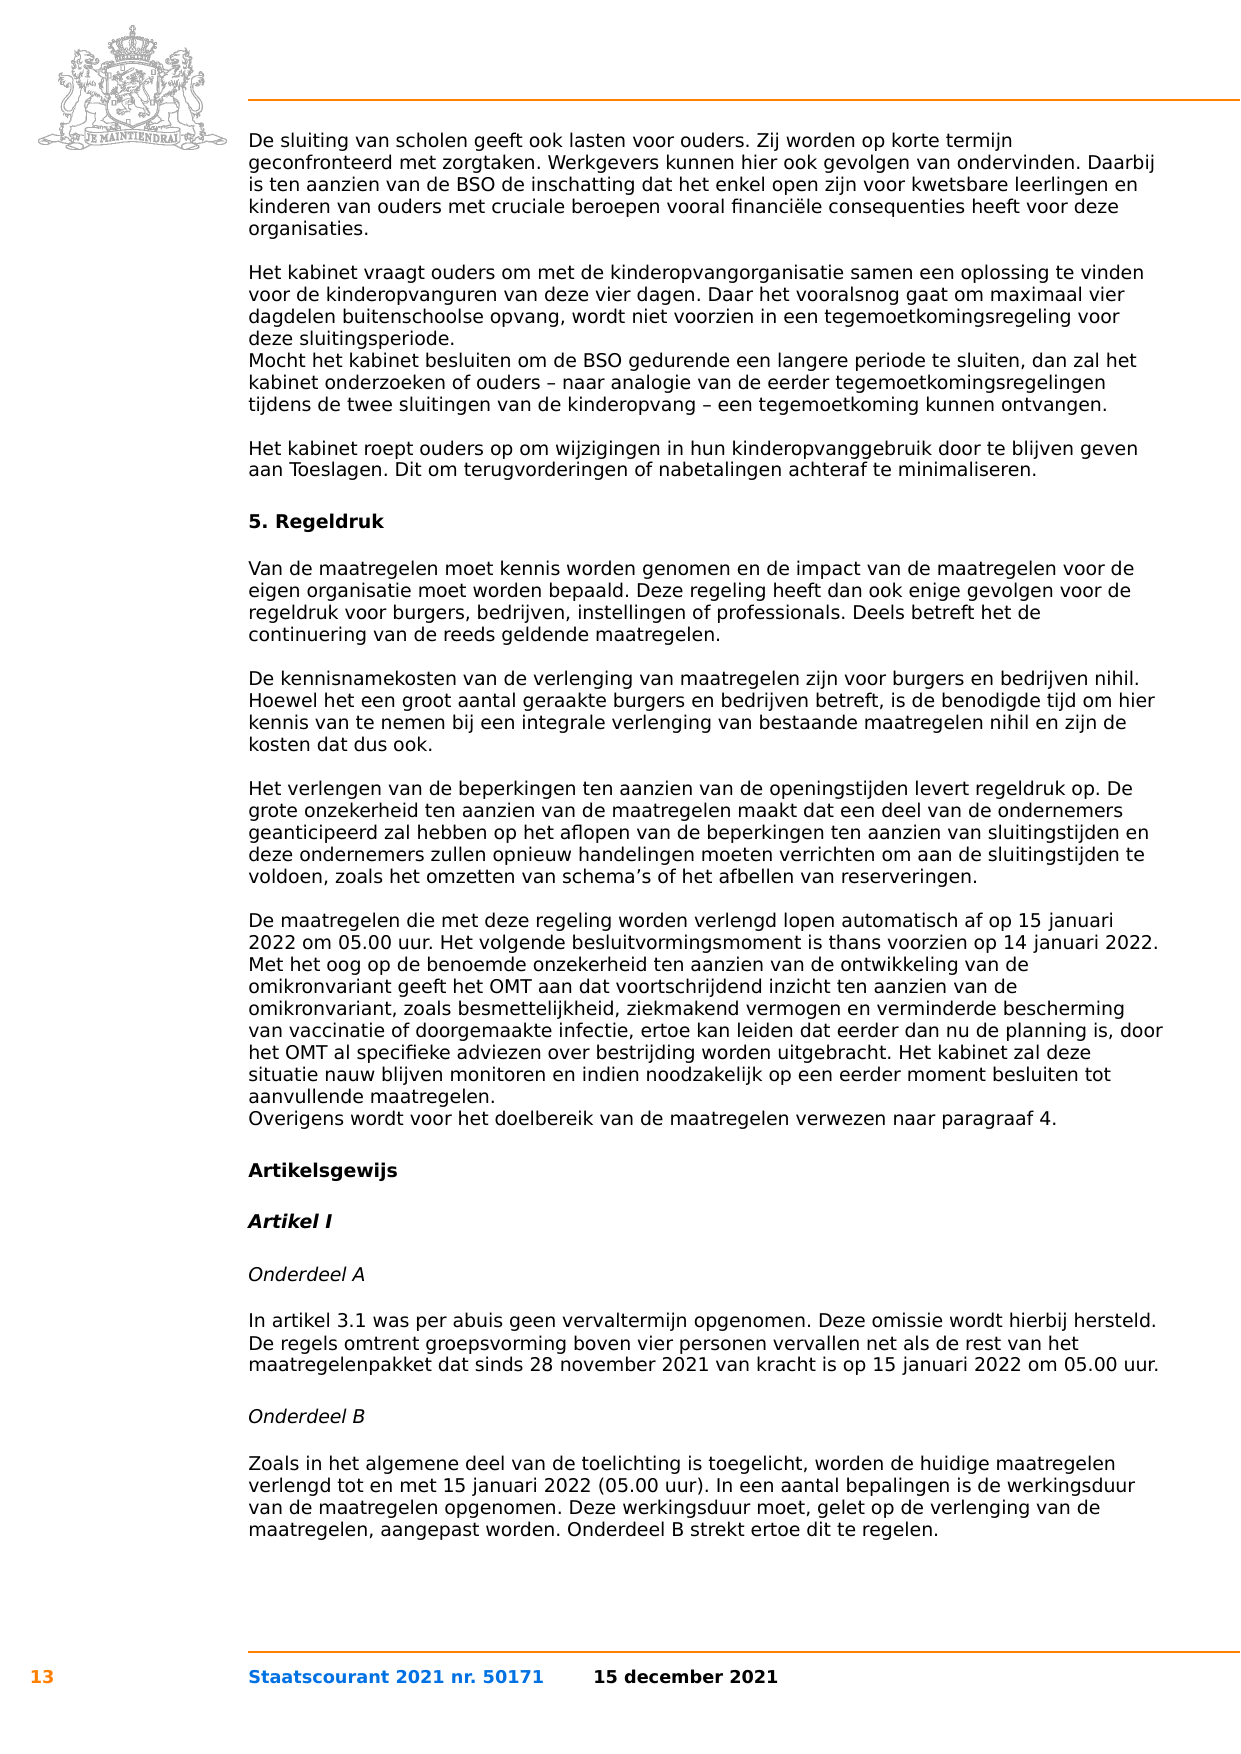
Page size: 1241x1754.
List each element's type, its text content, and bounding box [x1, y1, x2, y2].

subtitle Artikelsgewijs [248, 1159, 1163, 1181]
text Overigens wordt voor het doelbereik van de maatregelen verwezen naar paragraaf 4. [248, 1107, 1163, 1129]
text De maatregelen die met deze regeling worden verlengd lopen automatisch af op 15 januari 2022 om 05.00 uur. Het volgende besluitvormingsmoment is thans voorzien op 14 januari 2022. Met het oog op de benoemde onzekerheid ten aanzien van de ontwikkeling van de omikronvariant geeft het OMT aan dat voortschrijdend inzicht ten aanzien van de omikronvariant, zoals besmettelijkheid, ziekmakend vermogen en verminderde bescherming van vaccinatie of doorgemaakte infectie, ertoe kan leiden dat eerder dan nu de planning is, door het OMT al specifieke adviezen over bestrijding worden uitgebracht. Het kabinet zal deze situatie nauw blijven monitoren en indien noodzakelijk op een eerder moment besluiten tot aanvullende maatregelen. [248, 910, 1163, 1107]
picture [38, 25, 227, 150]
subtitle Onderdeel A [248, 1263, 1163, 1285]
subtitle 5. Regeldruk [248, 511, 1163, 533]
text Mocht het kabinet besluiten om de BSO gedurende een langere periode te sluiten, dan zal het kabinet onderzoeken of ouders – naar analogie van de eerder tegemoetkomingsregelingen tijdens de twee sluitingen van de kinderopvang – een tegemoetkoming kunnen ontvangen. [248, 349, 1163, 416]
text Het kabinet roept ouders op om wijzigingen in hun kinderopvanggebruik door te blijven geven aan Toeslagen. Dit om terugvorderingen of nabetalingen achteraf te minimaliseren. [248, 437, 1163, 481]
text In artikel 3.1 was per abuis geen vervaltermijn opgenomen. Deze omissie wordt hierbij hersteld. De regels omtrent groepsvorming boven vier personen vervallen net als de rest van het maatregelenpakket dat sinds 28 november 2021 van kracht is op 15 januari 2022 om 05.00 uur. [248, 1310, 1163, 1376]
text De kennisnamekosten van de verlenging van maatregelen zijn voor burgers en bedrijven nihil. Hoewel het een groot aantal geraakte burgers en bedrijven betreft, is de benodigde tijd om hier kennis van te nemen bij een integrale verlenging van bestaande maatregelen nihil en zijn de kosten dat dus ook. [248, 668, 1163, 756]
text Het kabinet vraagt ouders om met de kinderopvangorganisatie samen een oplossing te vinden voor de kinderopvanguren van deze vier dagen. Daar het vooralsnog gaat om maximaal vier dagdelen buitenschoolse opvang, wordt niet voorzien in een tegemoetkomingsregeling voor deze sluitingsperiode. [248, 262, 1163, 349]
subtitle Onderdeel B [248, 1406, 1163, 1428]
text Van de maatregelen moet kennis worden genomen en de impact van de maatregelen voor de eigen organisatie moet worden bepaald. Deze regeling heeft dan ook enige gevolgen voor de regeldruk voor burgers, bedrijven, instellingen of professionals. Deels betreft het de continuering van de reeds geldende maatregelen. [248, 558, 1163, 646]
text Zoals in het algemene deel van de toelichting is toegelicht, worden de huidige maatregelen verlengd tot en met 15 januari 2022 (05.00 uur). In een aantal bepalingen is de werkingsduur van de maatregelen opgenomen. Deze werkingsduur moet, gelet op de verlenging van de maatregelen, aangepast worden. Onderdeel B strekt ertoe dit te regelen. [248, 1453, 1163, 1541]
text Het verlengen van de beperkingen ten aanzien van de openingstijden levert regeldruk op. De grote onzekerheid ten aanzien van de maatregelen maakt dat een deel van de ondernemers geanticipeerd zal hebben op het aflopen van de beperkingen ten aanzien van sluitingstijden en deze ondernemers zullen opnieuw handelingen moeten verrichten om aan de sluitingstijden te voldoen, zoals het omzetten van schema’s of het afbellen van reserveringen. [248, 778, 1163, 888]
text De sluiting van scholen geeft ook lasten voor ouders. Zij worden op korte termijn geconfronteerd met zorgtaken. Werkgevers kunnen hier ook gevolgen van ondervinden. Daarbij is ten aanzien van de BSO de inschatting dat het enkel open zijn voor kwetsbare leerlingen en kinderen van ouders met cruciale beroepen vooral financiële consequenties heeft voor deze organisaties. [248, 130, 1163, 240]
subtitle Artikel I [248, 1211, 1163, 1233]
